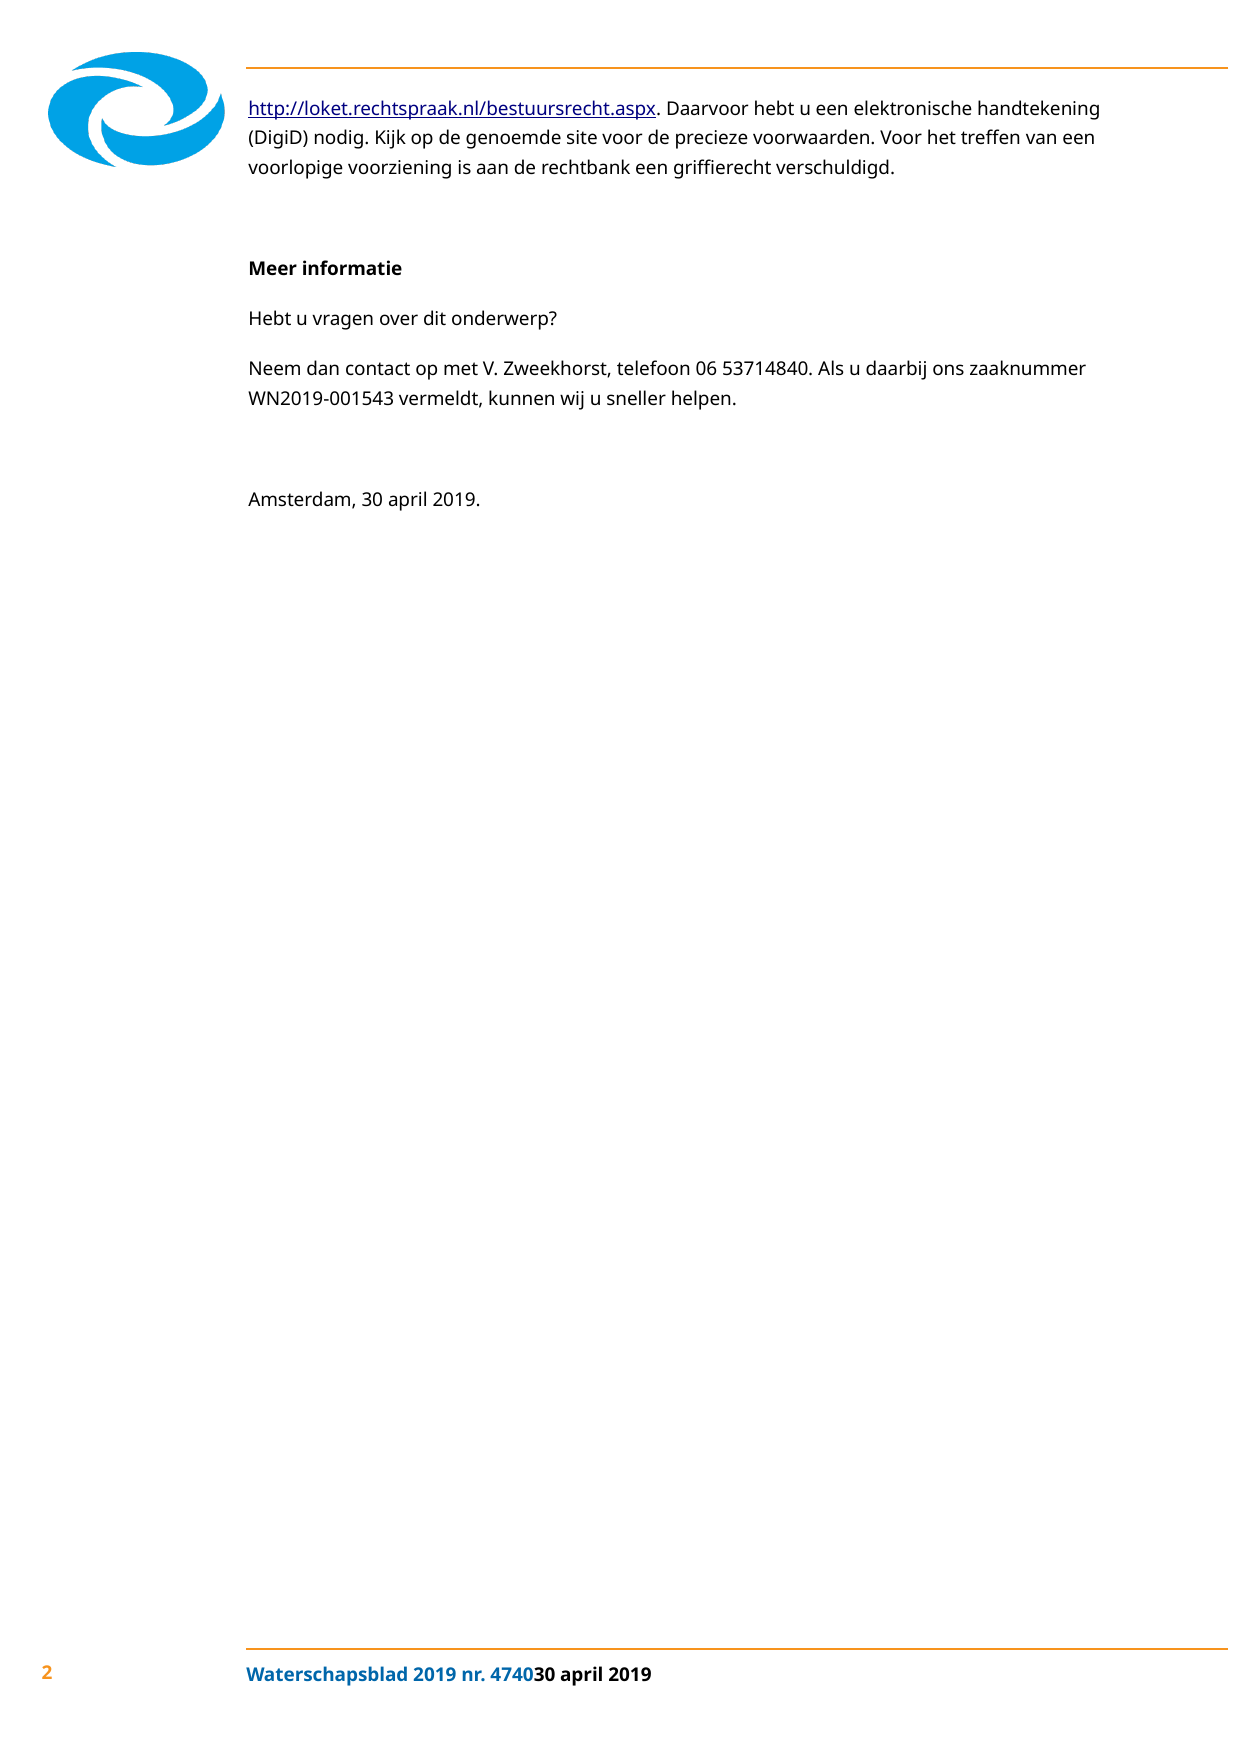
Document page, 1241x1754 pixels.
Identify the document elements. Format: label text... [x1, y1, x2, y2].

text Neem dan contact op met V. Zweekhorst, telefoon 06 53714840. Als u daarbij ons zaaknummer WN2019-001543 vermeldt, kunnen wij u sneller helpen. [248, 356, 1152, 411]
picture [41, 47, 231, 172]
text Hebt u vragen over dit onderwerp? [248, 305, 1152, 331]
text Meer informatie [248, 255, 1152, 281]
text http://loket.rechtspraak.nl/bestuursrecht.aspx. Daarvoor hebt u een elektronische handtekening (DigiD) nodig. Kijk op de genoemde site voor de precieze voorwaarden. Voor het treffen van een voorlopige voorziening is aan de rechtbank een griffierecht verschuldigd. [248, 95, 1152, 180]
text Amsterdam, 30 april 2019. [248, 486, 1152, 512]
